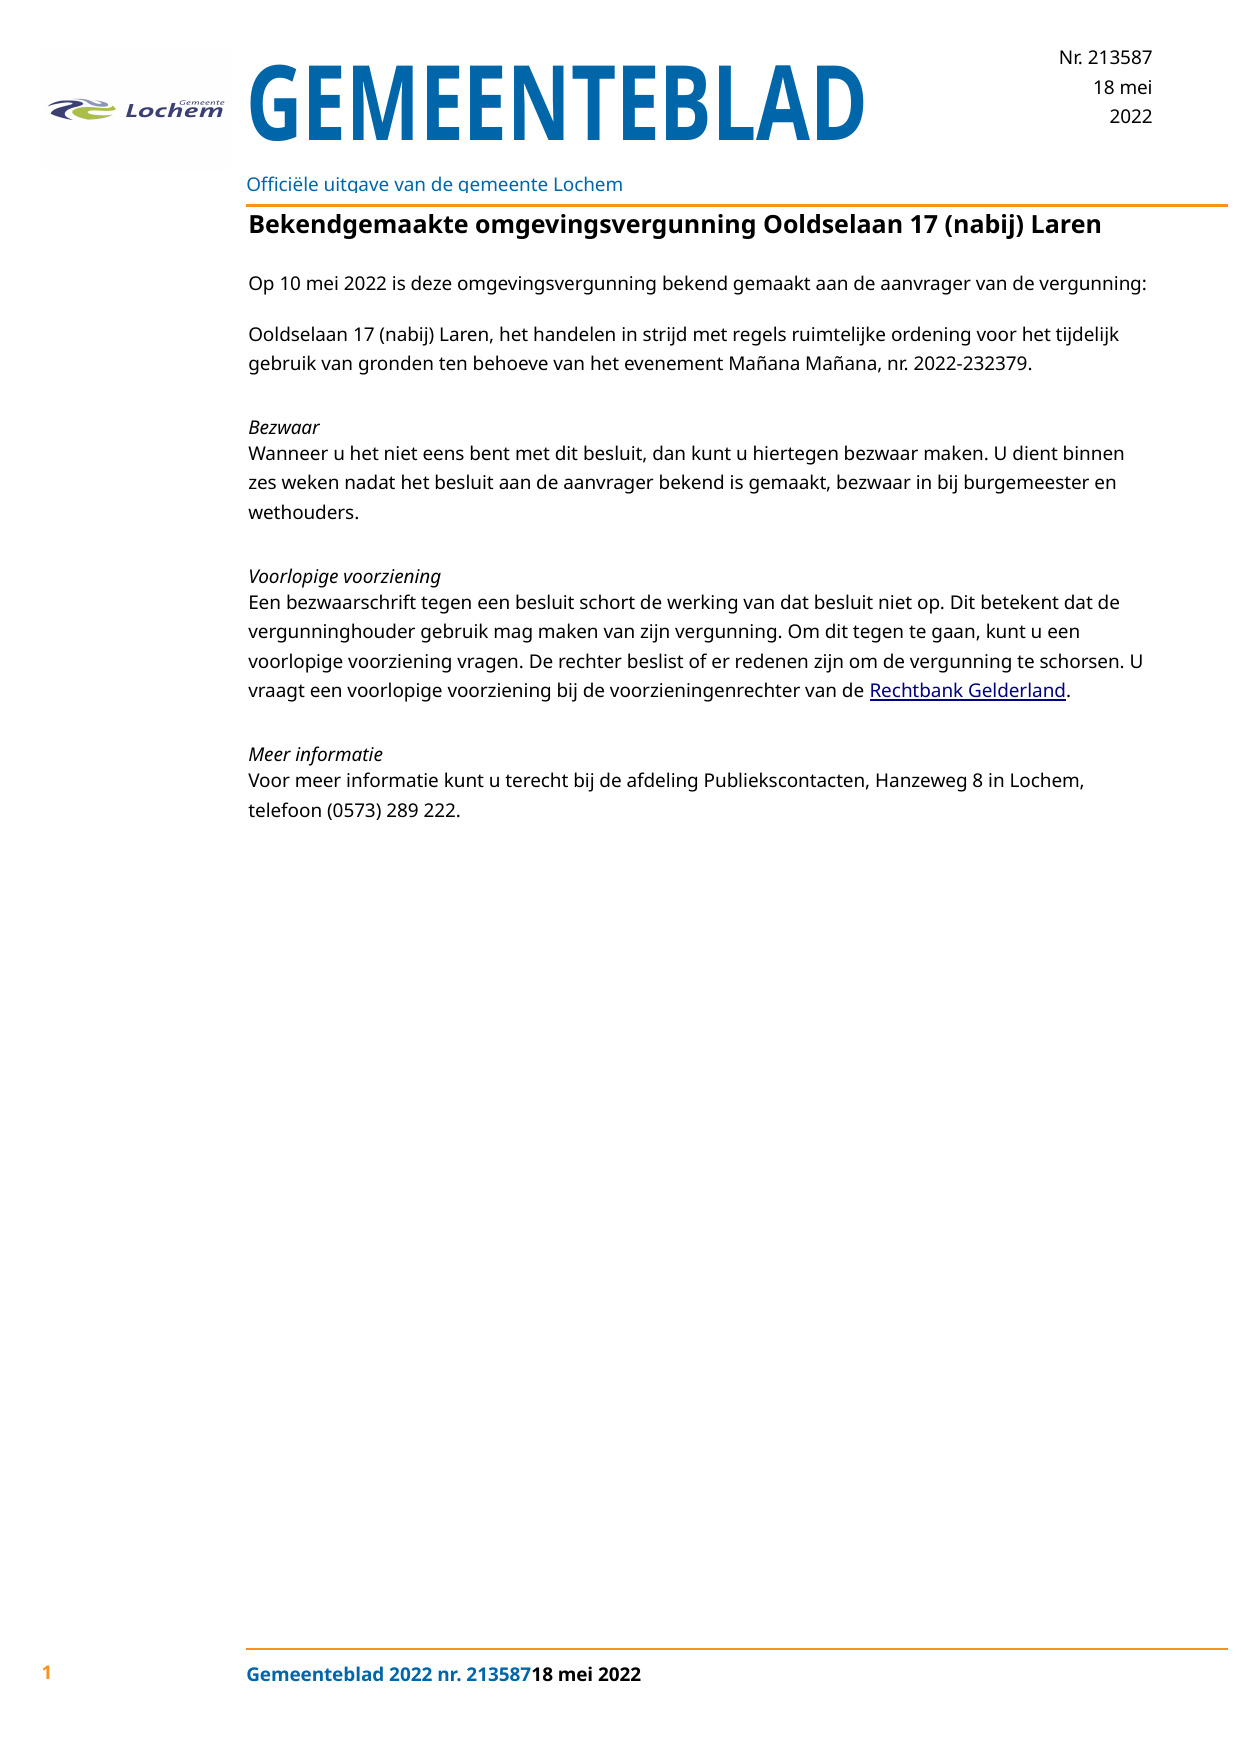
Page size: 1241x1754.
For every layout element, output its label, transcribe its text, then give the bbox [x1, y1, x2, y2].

picture [41, 47, 231, 172]
text Bekendgemaakte omgevingsvergunning Ooldselaan 17 (nabij) Laren [248, 207, 1152, 241]
text Wanneer u het niet eens bent met dit besluit, dan kunt u hiertegen bezwaar maken. U dient binnen zes weken nadat het besluit aan de aanvrager bekend is gemaakt, bezwaar in bij burgemeester en wethouders. [248, 440, 1152, 525]
text Ooldselaan 17 (nabij) Laren, het handelen in strijd met regels ruimtelijke ordening voor het tijdelijk gebruik van gronden ten behoeve van het evenement Mañana Mañana, nr. 2022-232379. [248, 321, 1152, 376]
text Op 10 mei 2022 is deze omgevingsvergunning bekend gemaakt aan de aanvrager van de vergunning: [248, 270, 1152, 296]
text Bezwaar [248, 414, 1152, 440]
text Een bezwaarschrift tegen een besluit schort de werking van dat besluit niet op. Dit betekent dat de vergunninghouder gebruik mag maken van zijn vergunning. Om dit tegen te gaan, kunt u een voorlopige voorziening vragen. De rechter beslist of er redenen zijn om de vergunning te schorsen. U vraagt een voorlopige voorziening bij de voorzieningenrechter van de Rechtbank Gelderland. [248, 589, 1152, 703]
text Voor meer informatie kunt u terecht bij de afdeling Publiekscontacten, Hanzeweg 8 in Lochem, telefoon (0573) 289 222. [248, 767, 1152, 823]
text Meer informatie [248, 742, 1152, 767]
text Voorlopige voorziening [248, 563, 1152, 589]
